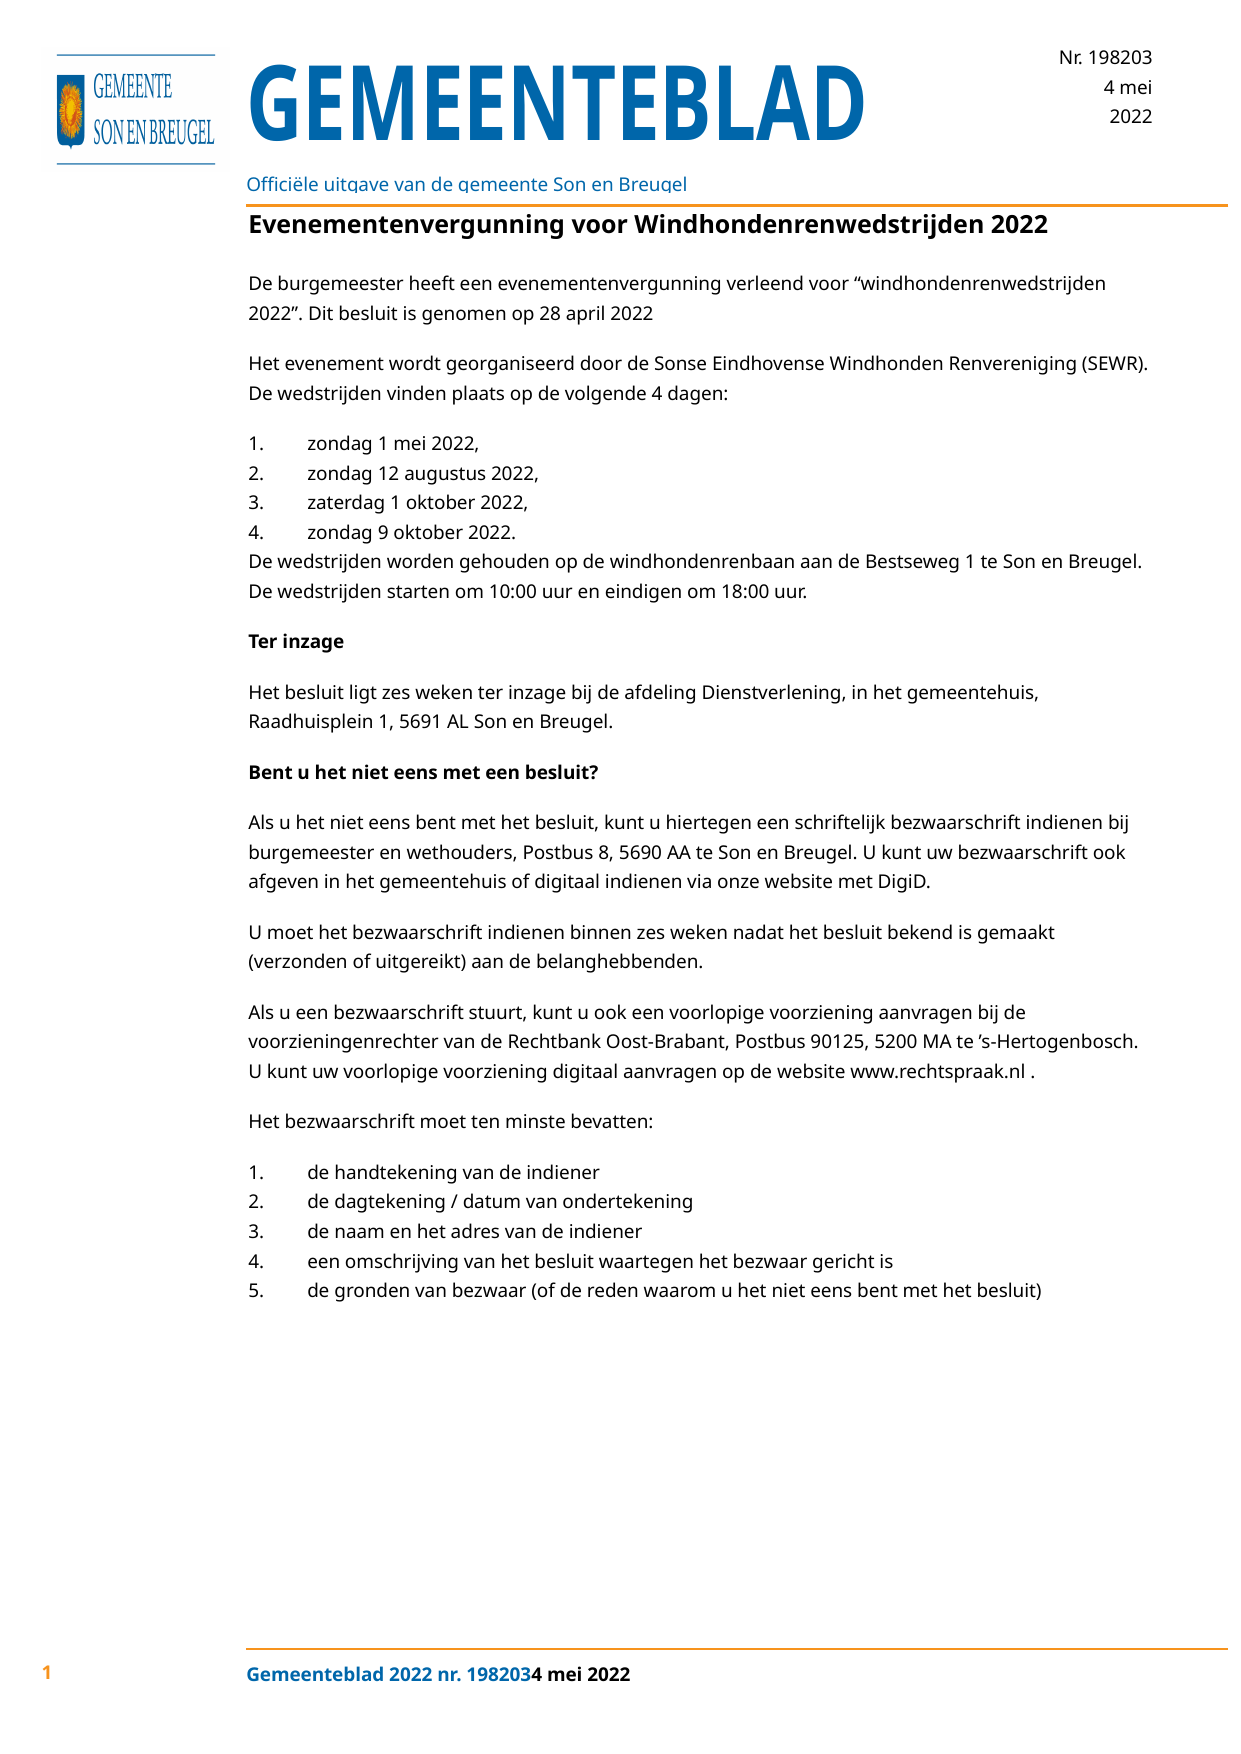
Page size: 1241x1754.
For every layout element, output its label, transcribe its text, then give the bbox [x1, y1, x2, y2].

list de gronden van bezwaar (of de reden waarom u het niet eens bent met het besluit) [248, 1277, 1152, 1303]
text Het evenement wordt georganiseerd door de Sonse Eindhovense Windhonden Renvereniging (SEWR). De wedstrijden vinden plaats op de volgende 4 dagen: [248, 350, 1152, 406]
text Bent u het niet eens met een besluit? [248, 759, 1152, 785]
text Als u een bezwaarschrift stuurt, kunt u ook een voorlopige voorziening aanvragen bij de voorzieningenrechter van de Rechtbank Oost-Brabant, Postbus 90125, 5200 MA te ’s-Hertogenbosch. U kunt uw voorlopige voorziening digitaal aanvragen op de website www.rechtspraak.nl . [248, 999, 1152, 1084]
text Het bezwaarschrift moet ten minste bevatten: [248, 1109, 1152, 1134]
list een omschrijving van het besluit waartegen het bezwaar gericht is [248, 1248, 1152, 1273]
text Ter inzage [248, 629, 1152, 654]
list zondag 12 augustus 2022, [248, 460, 1152, 486]
text Het besluit ligt zes weken ter inzage bij de afdeling Dienstverlening, in het gemeentehuis, Raadhuisplein 1, 5691 AL Son en Breugel. [248, 679, 1152, 734]
text De burgemeester heeft een evenementenvergunning verleend voor “windhondenrenwedstrijden 2022”. Dit besluit is genomen op 28 april 2022 [248, 270, 1152, 326]
list zondag 9 oktober 2022. [248, 519, 1152, 545]
text Evenementenvergunning voor Windhondenrenwedstrijden 2022 [248, 207, 1152, 241]
text U moet het bezwaarschrift indienen binnen zes weken nadat het besluit bekend is gemaakt (verzonden of uitgereikt) aan de belanghebbenden. [248, 919, 1152, 974]
list de naam en het adres van de indiener [248, 1218, 1152, 1244]
text Als u het niet eens bent met het besluit, kunt u hiertegen een schriftelijk bezwaarschrift indienen bij burgemeester en wethouders, Postbus 8, 5690 AA te Son en Breugel. U kunt uw bezwaarschrift ook afgeven in het gemeentehuis of digitaal indienen via onze website met DigiD. [248, 809, 1152, 894]
text De wedstrijden worden gehouden op de windhondenrenbaan aan de Bestseweg 1 te Son en Breugel. De wedstrijden starten om 10:00 uur en eindigen om 18:00 uur. [248, 549, 1152, 604]
list zaterdag 1 oktober 2022, [248, 489, 1152, 515]
list de dagtekening / datum van ondertekening [248, 1189, 1152, 1214]
list zondag 1 mei 2022, [248, 430, 1152, 456]
list de handtekening van de indiener [248, 1159, 1152, 1185]
picture [41, 47, 231, 172]
